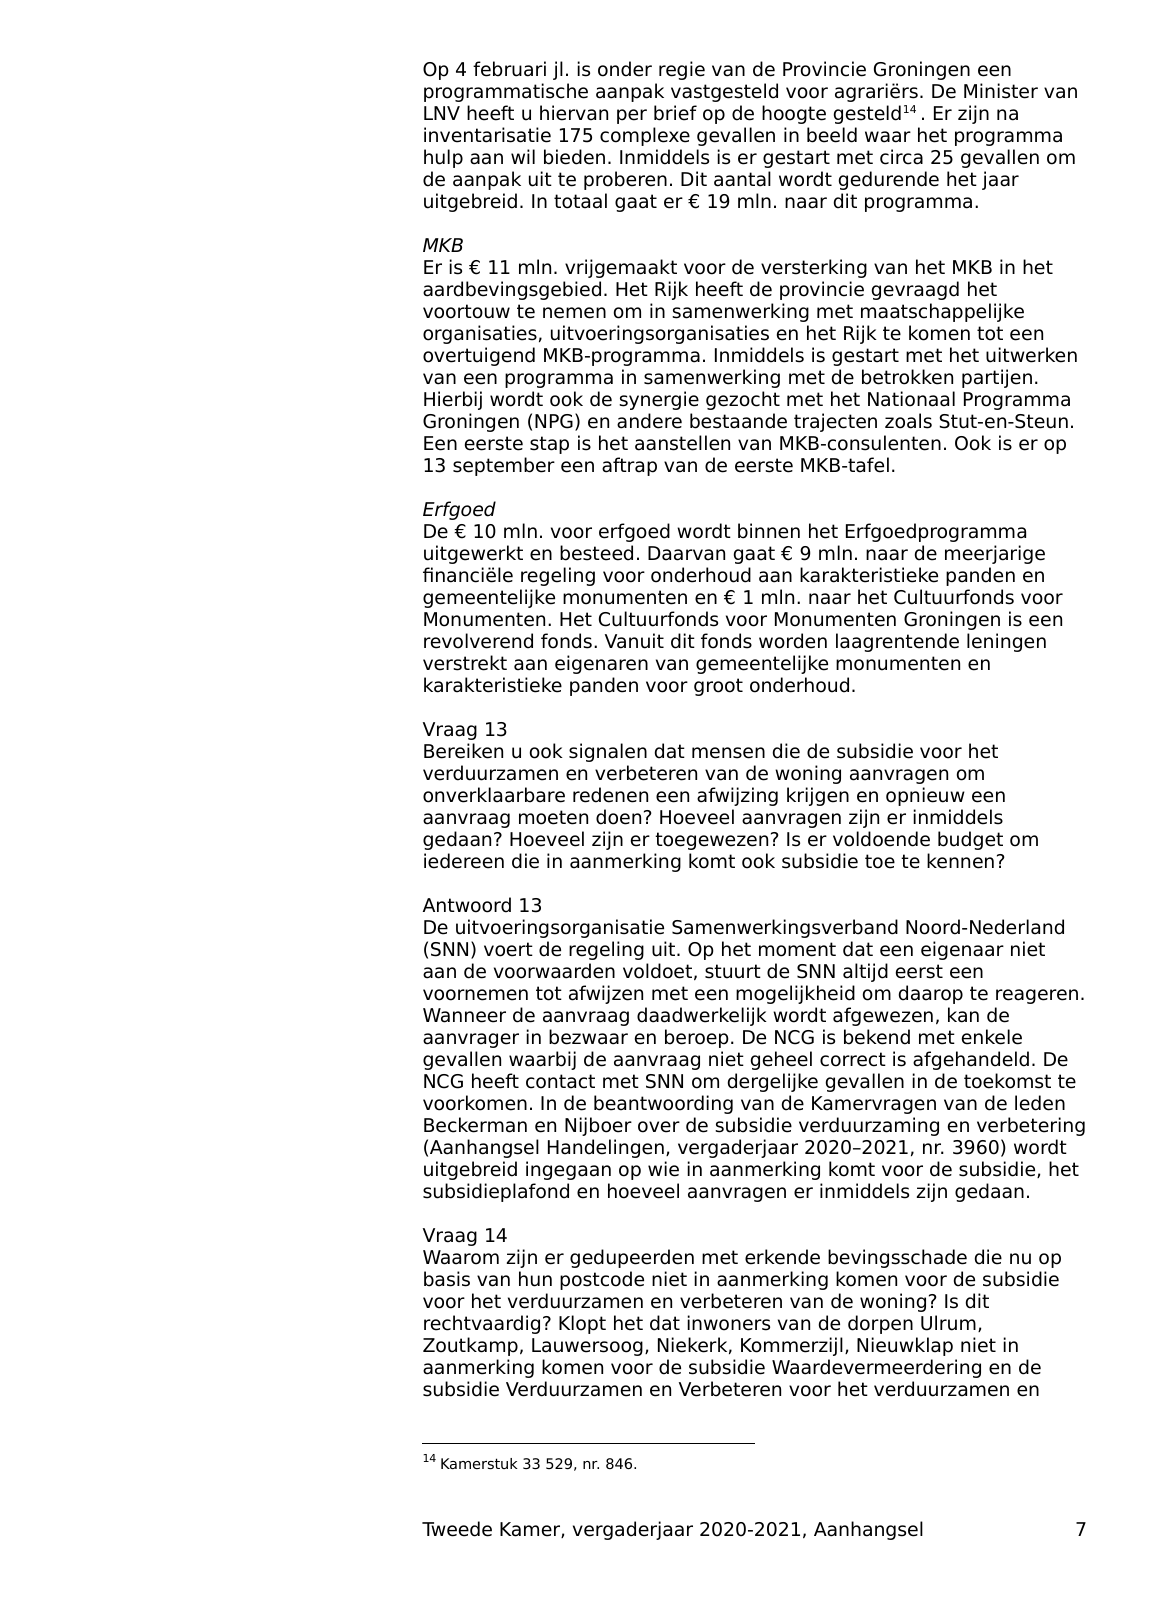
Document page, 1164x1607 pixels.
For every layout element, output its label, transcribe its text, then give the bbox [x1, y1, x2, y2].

text De € 10 mln. voor erfgoed wordt binnen het Erfgoedprogramma uitgewerkt en besteed. Daarvan gaat € 9 mln. naar de meerjarige financiële regeling voor onderhoud aan karakteristieke panden en gemeentelijke monumenten en € 1 mln. naar het Cultuurfonds voor Monumenten. Het Cultuurfonds voor Monumenten Groningen is een revolverend fonds. Vanuit dit fonds worden laagrentende leningen verstrekt aan eigenaren van gemeentelijke monumenten en karakteristieke panden voor groot onderhoud. [422, 521, 1087, 697]
text Bereiken u ook signalen dat mensen die de subsidie voor het verduurzamen en verbeteren van de woning aanvragen om onverklaarbare redenen een afwijzing krijgen en opnieuw een aanvraag moeten doen? Hoeveel aanvragen zijn er inmiddels gedaan? Hoeveel zijn er toegewezen? Is er voldoende budget om iedereen die in aanmerking komt ook subsidie toe te kennen? [422, 741, 1087, 873]
text Erfgoed [422, 499, 1087, 521]
text Antwoord 13 [422, 895, 1087, 917]
text Op 4 februari jl. is onder regie van de Provincie Groningen een programmatische aanpak vastgesteld voor agrariërs. De Minister van LNV heeft u hiervan per brief op de hoogte gesteld. Er zijn na inventarisatie 175 complexe gevallen in beeld waar het programma hulp aan wil bieden. Inmiddels is er gestart met circa 25 gevallen om de aanpak uit te proberen. Dit aantal wordt gedurende het jaar uitgebreid. In totaal gaat er € 19 mln. naar dit programma. [422, 59, 1087, 213]
text Waarom zijn er gedupeerden met erkende bevingsschade die nu op basis van hun postcode niet in aanmerking komen voor de subsidie voor het verduurzamen en verbeteren van de woning? Is dit rechtvaardig? Klopt het dat inwoners van de dorpen Ulrum, Zoutkamp, Lauwersoog, Niekerk, Kommerzijl, Nieuwklap niet in aanmerking komen voor de subsidie Waardevermeerdering en de subsidie Verduurzamen en Verbeteren voor het verduurzamen en [422, 1247, 1087, 1401]
text Er is € 11 mln. vrijgemaakt voor de versterking van het MKB in het aardbevingsgebied. Het Rijk heeft de provincie gevraagd het voortouw te nemen om in samenwerking met maatschappelijke organisaties, uitvoeringsorganisaties en het Rijk te komen tot een overtuigend MKB-programma. Inmiddels is gestart met het uitwerken van een programma in samenwerking met de betrokken partijen. Hierbij wordt ook de synergie gezocht met het Nationaal Programma Groningen (NPG) en andere bestaande trajecten zoals Stut-en-Steun. Een eerste stap is het aanstellen van MKB-consulenten. Ook is er op 13 september een aftrap van de eerste MKB-tafel. [422, 257, 1087, 477]
text MKB [422, 235, 1087, 257]
text Kamerstuk 33 529, nr. 846. [422, 1452, 1087, 1474]
text Vraag 14 [422, 1225, 1087, 1247]
text De uitvoeringsorganisatie Samenwerkingsverband Noord-Nederland (SNN) voert de regeling uit. Op het moment dat een eigenaar niet aan de voorwaarden voldoet, stuurt de SNN altijd eerst een voornemen tot afwijzen met een mogelijkheid om daarop te reageren. Wanneer de aanvraag daadwerkelijk wordt afgewezen, kan de aanvrager in bezwaar en beroep. De NCG is bekend met enkele gevallen waarbij de aanvraag niet geheel correct is afgehandeld. De NCG heeft contact met SNN om dergelijke gevallen in de toekomst te voorkomen. In de beantwoording van de Kamervragen van de leden Beckerman en Nijboer over de subsidie verduurzaming en verbetering (Aanhangsel Handelingen, vergaderjaar 2020–2021, nr. 3960) wordt uitgebreid ingegaan op wie in aanmerking komt voor de subsidie, het subsidieplafond en hoeveel aanvragen er inmiddels zijn gedaan. [422, 917, 1087, 1203]
text Vraag 13 [422, 719, 1087, 741]
